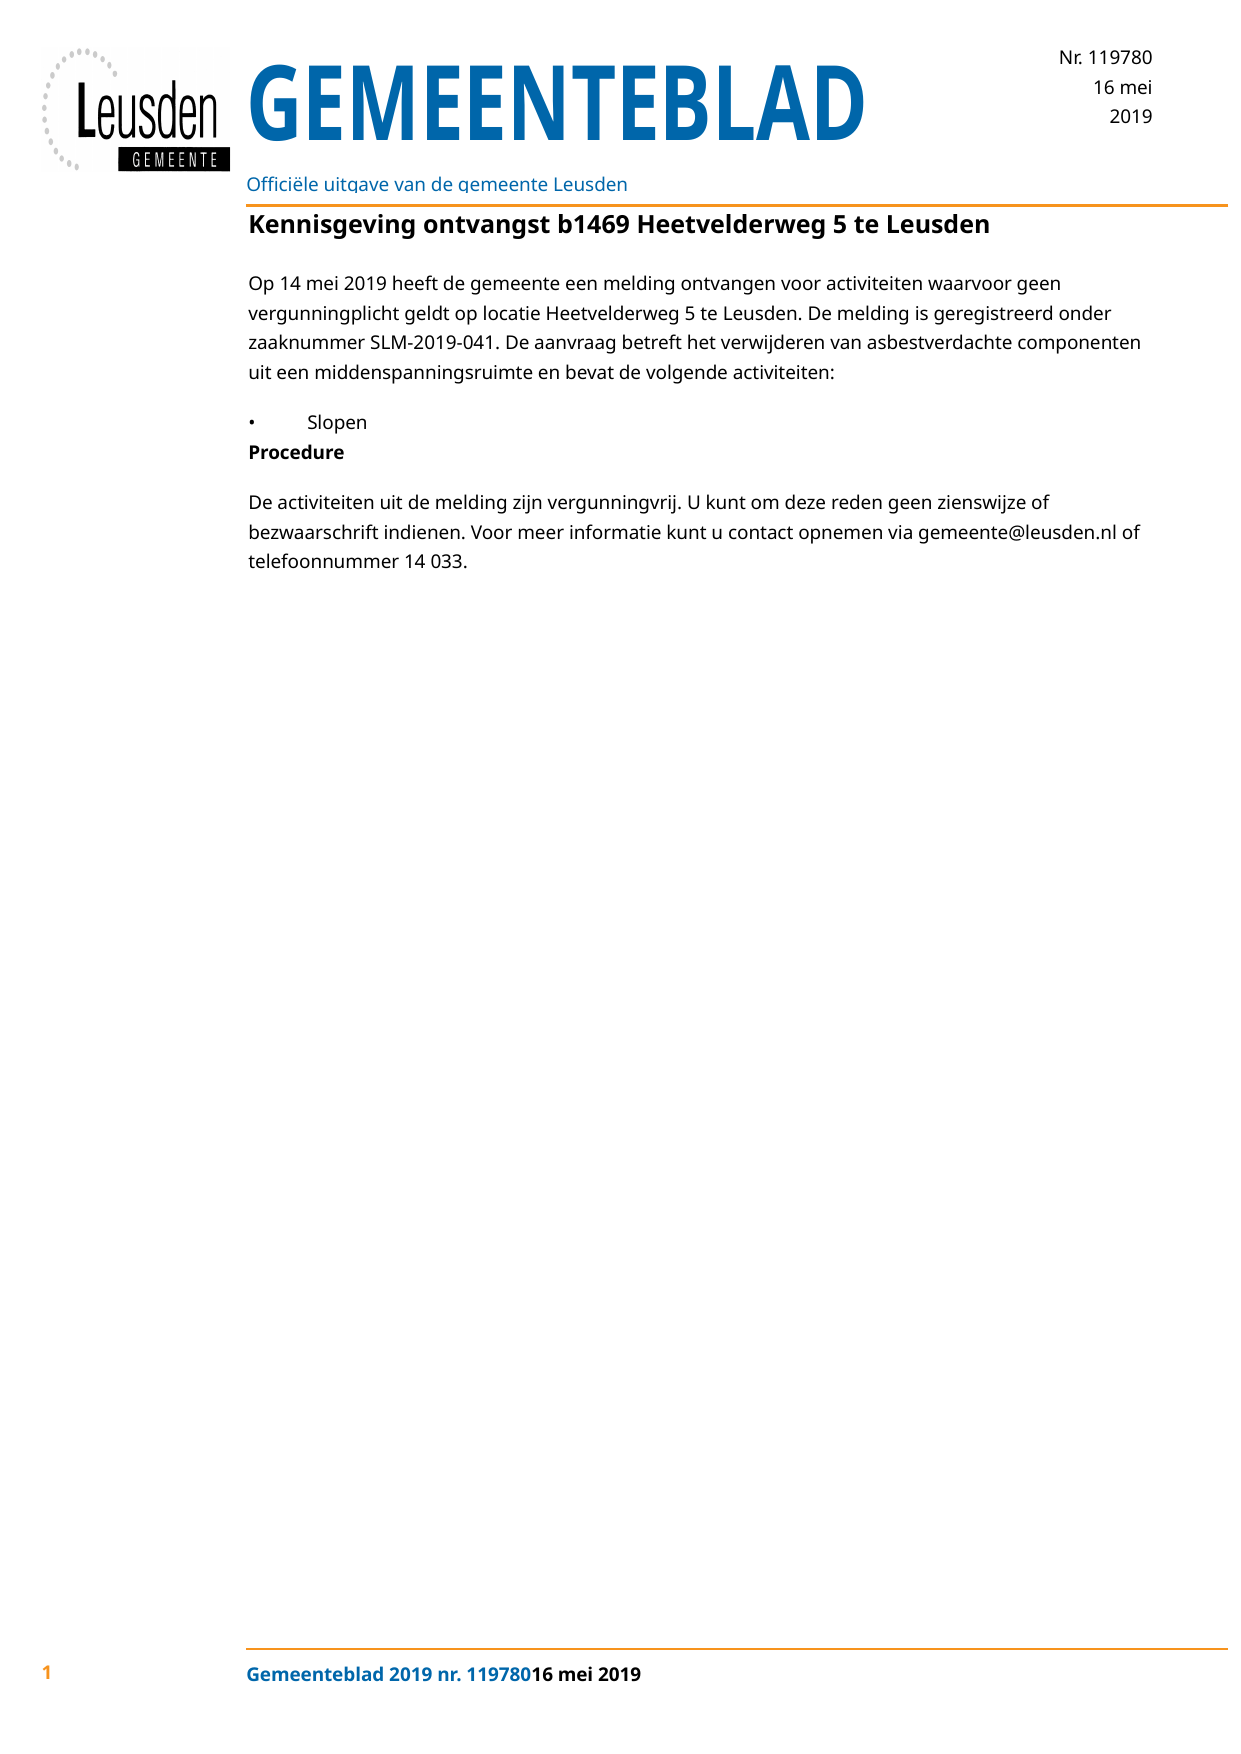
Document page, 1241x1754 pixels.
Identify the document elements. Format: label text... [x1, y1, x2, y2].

text De activiteiten uit de melding zijn vergunningvrij. U kunt om deze reden geen zienswijze of bezwaarschrift indienen. Voor meer informatie kunt u contact opnemen via gemeente@leusden.nl of telefoonnummer 14 033. [248, 489, 1152, 574]
picture [41, 47, 231, 172]
text Procedure [248, 439, 1152, 465]
text Kennisgeving ontvangst b1469 Heetvelderweg 5 te Leusden [248, 207, 1152, 241]
text Op 14 mei 2019 heeft de gemeente een melding ontvangen voor activiteiten waarvoor geen vergunningplicht geldt op locatie Heetvelderweg 5 te Leusden. De melding is geregistreerd onder zaaknummer SLM-2019-041. De aanvraag betreft het verwijderen van asbestverdachte componenten uit een middenspanningsruimte en bevat de volgende activiteiten: [248, 270, 1152, 385]
list Slopen [248, 409, 1152, 435]
